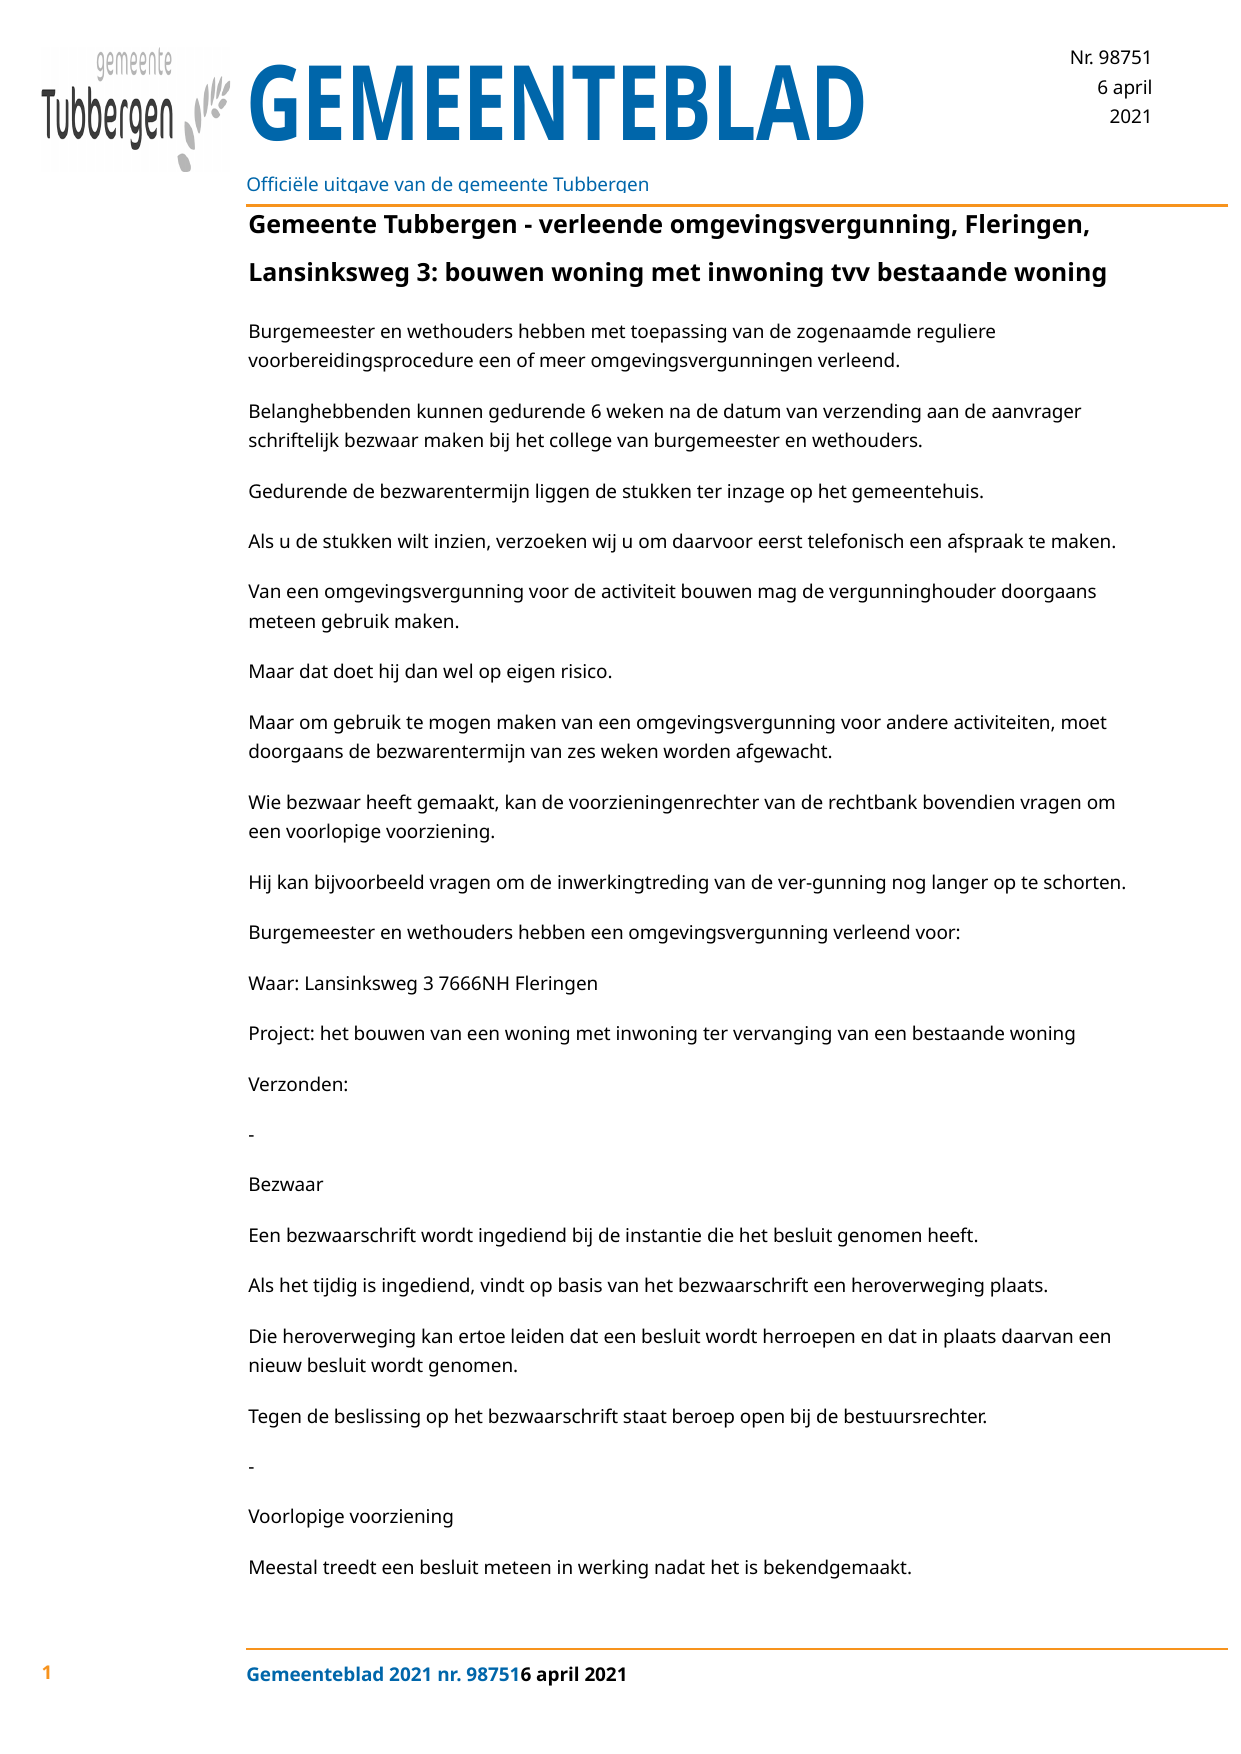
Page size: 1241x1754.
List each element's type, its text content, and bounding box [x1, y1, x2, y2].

text Gemeente Tubbergen - verleende omgevingsvergunning, Fleringen, Lansinksweg 3: bouwen woning met inwoning tvv bestaande woning [248, 207, 1152, 288]
text Waar: Lansinksweg 3 7666NH Fleringen [248, 970, 1152, 996]
text Burgemeester en wethouders hebben een omgevingsvergunning verleend voor: [248, 919, 1152, 945]
text Bezwaar [248, 1172, 1152, 1197]
text Belanghebbenden kunnen gedurende 6 weken na de datum van verzending aan de aanvrager schriftelijk bezwaar maken bij het college van burgemeester en wethouders. [248, 398, 1152, 453]
text - [248, 1121, 1152, 1147]
text Een bezwaarschrift wordt ingediend bij de instantie die het besluit genomen heeft. [248, 1222, 1152, 1248]
text Verzonden: [248, 1071, 1152, 1097]
text Als het tijdig is ingediend, vindt op basis van het bezwaarschrift een heroverweging plaats. [248, 1272, 1152, 1298]
text Project: het bouwen van een woning met inwoning ter vervanging van een bestaande woning [248, 1020, 1152, 1046]
text Tegen de beslissing op het bezwaarschrift staat beroep open bij de bestuursrechter. [248, 1403, 1152, 1429]
text Meestal treedt een besluit meteen in werking nadat het is bekendgemaakt. [248, 1554, 1152, 1580]
text Burgemeester en wethouders hebben met toepassing van de zogenaamde reguliere voorbereidingsprocedure een of meer omgevingsvergunningen verleend. [248, 318, 1152, 373]
text Voorlopige voorziening [248, 1504, 1152, 1529]
text Maar om gebruik te mogen maken van een omgevingsvergunning voor andere activiteiten, moet doorgaans de bezwarentermijn van zes weken worden afgewacht. [248, 709, 1152, 764]
text Gedurende de bezwarentermijn liggen de stukken ter inzage op het gemeentehuis. [248, 478, 1152, 504]
text Van een omgevingsvergunning voor de activiteit bouwen mag de vergunninghouder doorgaans meteen gebruik maken. [248, 579, 1152, 634]
text Maar dat doet hij dan wel op eigen risico. [248, 659, 1152, 684]
text Als u de stukken wilt inzien, verzoeken wij u om daarvoor eerst telefonisch een afspraak te maken. [248, 528, 1152, 554]
text - [248, 1453, 1152, 1479]
text Die heroverweging kan ertoe leiden dat een besluit wordt herroepen en dat in plaats daarvan een nieuw besluit wordt genomen. [248, 1323, 1152, 1378]
text Hij kan bijvoorbeeld vragen om de inwerkingtreding van de ver-gunning nog langer op te schorten. [248, 869, 1152, 895]
text Wie bezwaar heeft gemaakt, kan de voorzieningenrechter van de rechtbank bovendien vragen om een voorlopige voorziening. [248, 789, 1152, 844]
picture [41, 47, 231, 172]
